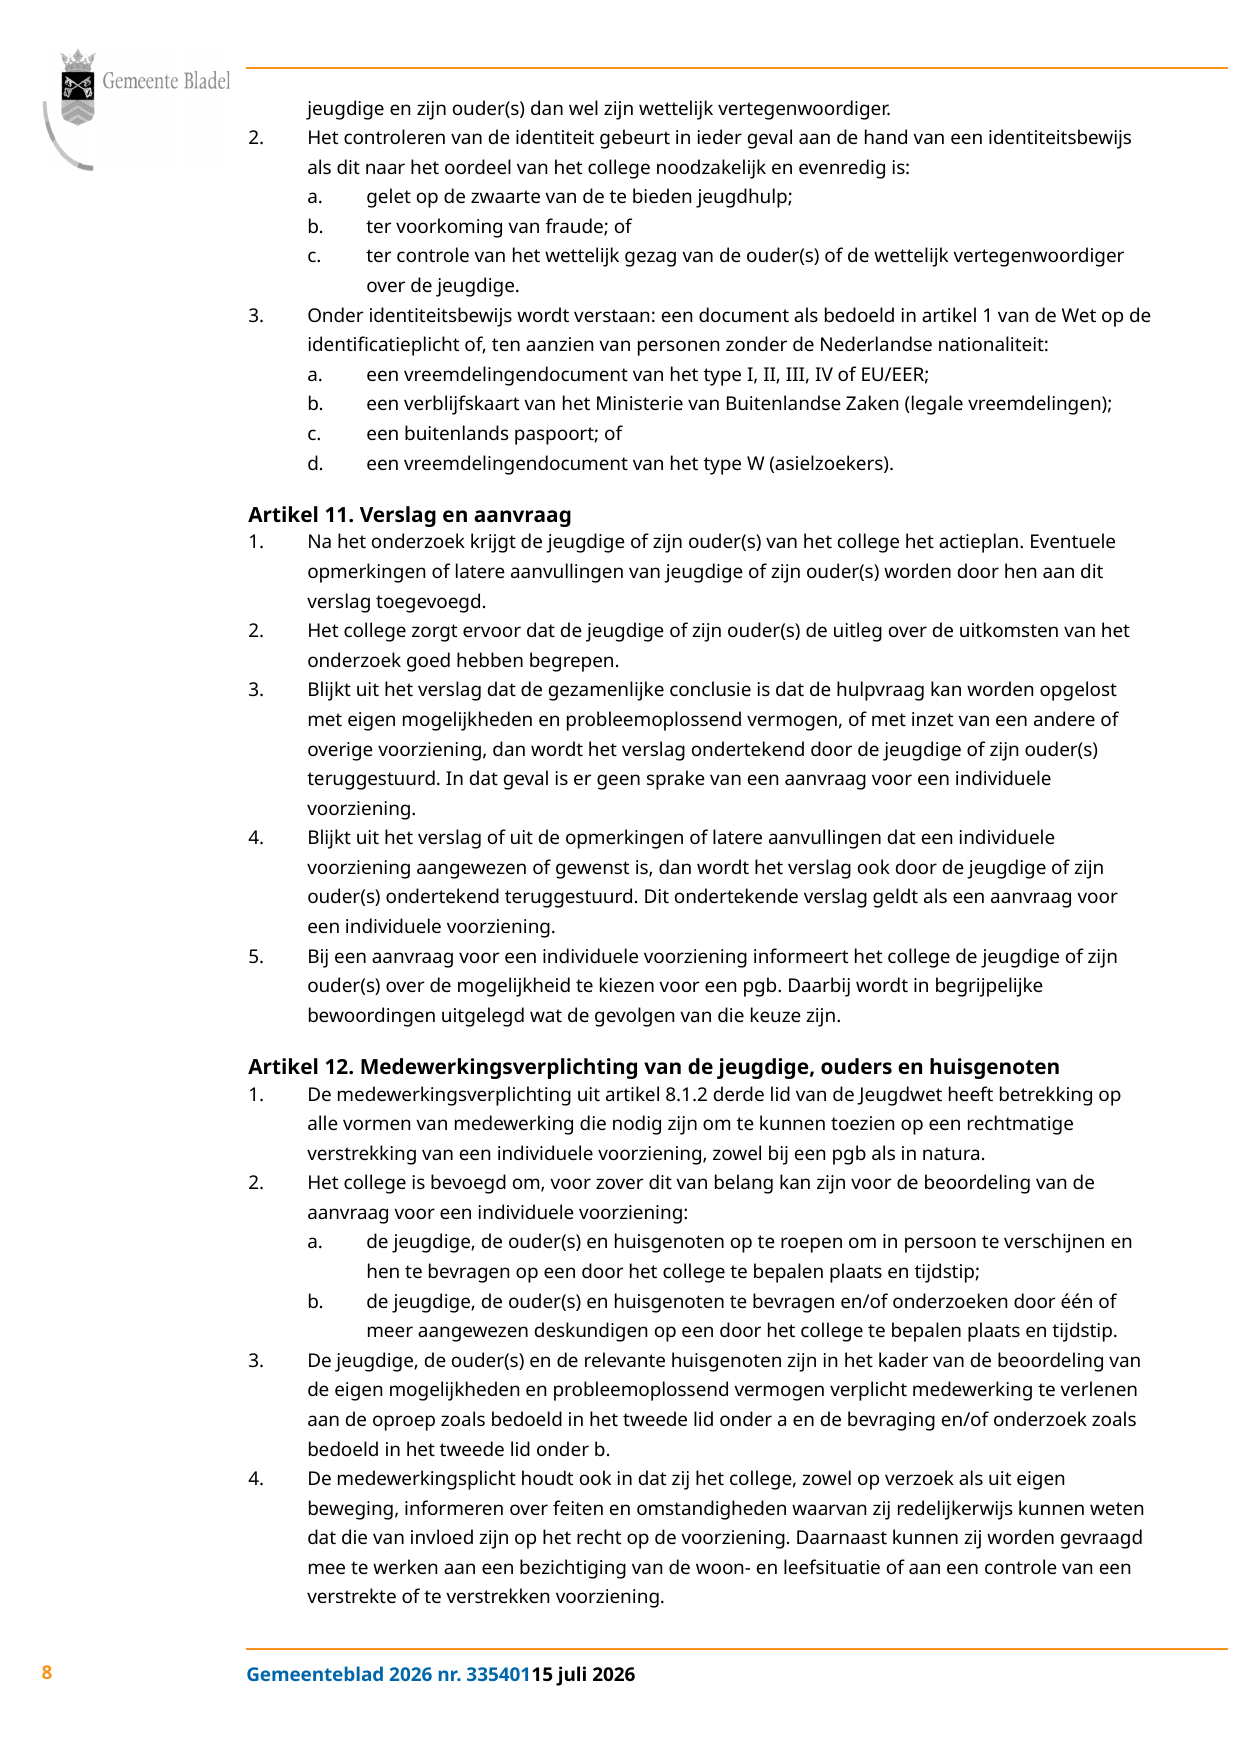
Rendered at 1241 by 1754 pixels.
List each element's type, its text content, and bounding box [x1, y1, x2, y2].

list de jeugdige, de ouder(s) en huisgenoten op te roepen om in persoon te verschijnen en hen te bevragen op een door het college te bepalen plaats en tijdstip; [307, 1229, 1152, 1284]
list De medewerkingsverplichting uit artikel 8.1.2 derde lid van de Jeugdwet heeft betrekking op alle vormen van medewerking die nodig zijn om te kunnen toezien op een rechtmatige verstrekking van een individuele voorziening, zowel bij een pgb als in natura. [248, 1081, 1152, 1166]
list De jeugdige, de ouder(s) en de relevante huisgenoten zijn in het kader van de beoordeling van de eigen mogelijkheden en probleemoplossend vermogen verplicht medewerking te verlenen aan de oproep zoals bedoeld in het tweede lid onder a en de bevraging en/of onderzoek zoals bedoeld in het tweede lid onder b. [248, 1347, 1152, 1462]
list een vreemdelingendocument van het type W (asielzoekers). [307, 450, 1152, 476]
list De medewerkingsplicht houdt ook in dat zij het college, zowel op verzoek als uit eigen beweging, informeren over feiten en omstandigheden waarvan zij redelijkerwijs kunnen weten dat die van invloed zijn op het recht op de voorziening. Daarnaast kunnen zij worden gevraagd mee te werken aan een bezichtiging van de woon- en leefsituatie of aan een controle van een verstrekte of te verstrekken voorziening. [248, 1465, 1152, 1609]
list Blijkt uit het verslag of uit de opmerkingen of latere aanvullingen dat een individuele voorziening aangewezen of gewenst is, dan wordt het verslag ook door de jeugdige of zijn ouder(s) ondertekend teruggestuurd. Dit ondertekende verslag geldt als een aanvraag voor een individuele voorziening. [248, 824, 1152, 939]
list Het college is bevoegd om, voor zover dit van belang kan zijn voor de beoordeling van de aanvraag voor een individuele voorziening: [248, 1169, 1152, 1225]
list Na het onderzoek krijgt de jeugdige of zijn ouder(s) van het college het actieplan. Eventuele opmerkingen of latere aanvullingen van jeugdige of zijn ouder(s) worden door hen aan dit verslag toegevoegd. [248, 529, 1152, 613]
text Artikel 12. Medewerkingsverplichting van de jeugdige, ouders en huisgenoten [248, 1052, 1152, 1081]
list gelet op de zwaarte van de te bieden jeugdhulp; [307, 183, 1152, 209]
list ter voorkoming van fraude; of [307, 213, 1152, 239]
list een buitenlands paspoort; of [307, 420, 1152, 446]
list Bij een aanvraag voor een individuele voorziening informeert het college de jeugdige of zijn ouder(s) over de mogelijkheid te kiezen voor een pgb. Daarbij wordt in begrijpelijke bewoordingen uitgelegd wat de gevolgen van die keuze zijn. [248, 943, 1152, 1028]
list Blijkt uit het verslag dat de gezamenlijke conclusie is dat de hulpvraag kan worden opgelost met eigen mogelijkheden en probleemoplossend vermogen, of met inzet van een andere of overige voorziening, dan wordt het verslag ondertekend door de jeugdige of zijn ouder(s) teruggestuurd. In dat geval is er geen sprake van een aanvraag voor een individuele voorziening. [248, 677, 1152, 821]
picture [41, 47, 231, 172]
list een verblijfskaart van het Ministerie van Buitenlandse Zaken (legale vreemdelingen); [307, 391, 1152, 416]
list Het college zorgt ervoor dat de jeugdige of zijn ouder(s) de uitleg over de uitkomsten van het onderzoek goed hebben begrepen. [248, 617, 1152, 673]
list Onder identiteitsbewijs wordt verstaan: een document als bedoeld in artikel 1 van de Wet op de identificatieplicht of, ten aanzien van personen zonder de Nederlandse nationaliteit: [248, 302, 1152, 357]
list ter controle van het wettelijk gezag van de ouder(s) of de wettelijk vertegenwoordiger over de jeugdige. [307, 243, 1152, 298]
list jeugdige en zijn ouder(s) dan wel zijn wettelijk vertegenwoordiger. [248, 95, 1152, 121]
text Artikel 11. Verslag en aanvraag [248, 500, 1152, 529]
list Het controleren van de identiteit gebeurt in ieder geval aan de hand van een identiteitsbewijs als dit naar het oordeel van het college noodzakelijk en evenredig is: [248, 124, 1152, 180]
list de jeugdige, de ouder(s) en huisgenoten te bevragen en/of onderzoeken door één of meer aangewezen deskundigen op een door het college te bepalen plaats en tijdstip. [307, 1288, 1152, 1343]
list een vreemdelingendocument van het type I, II, III, IV of EU/EER; [307, 361, 1152, 387]
